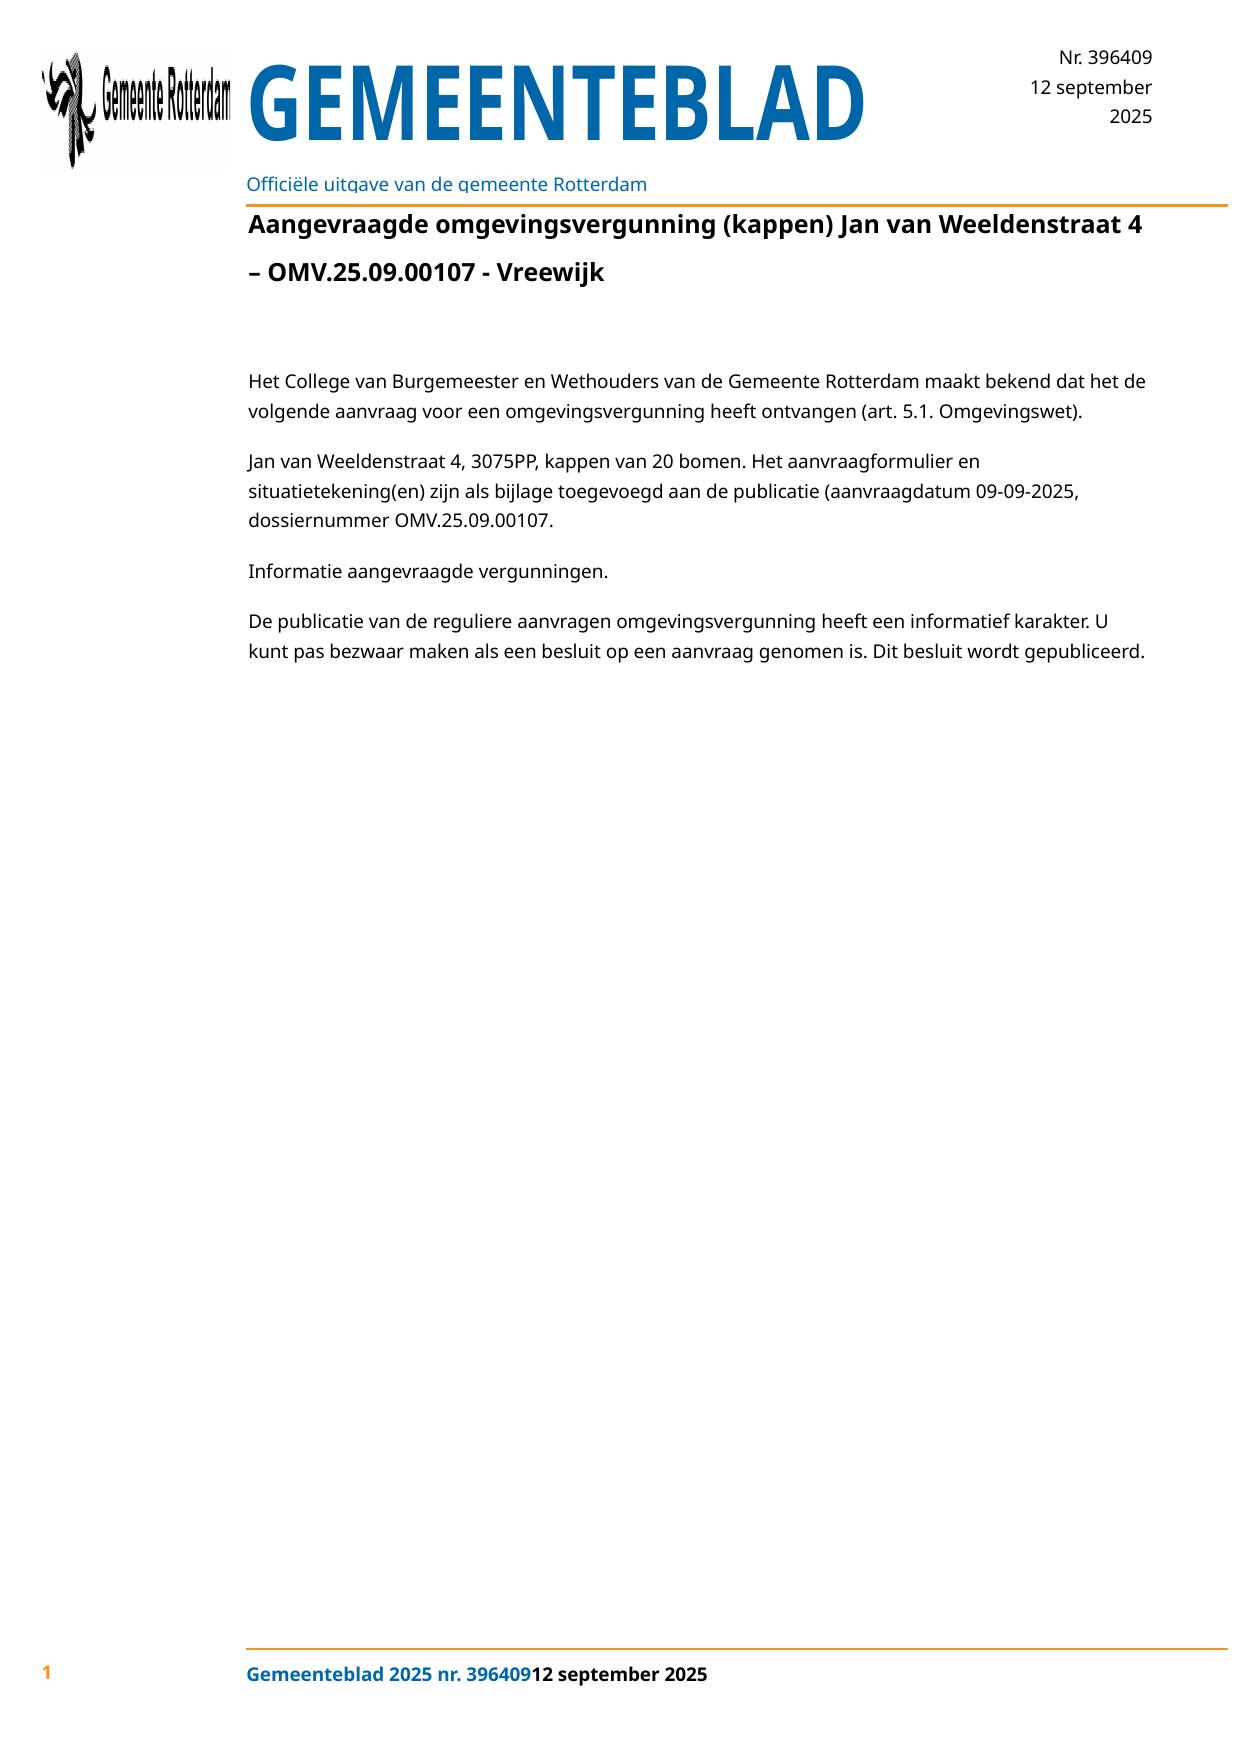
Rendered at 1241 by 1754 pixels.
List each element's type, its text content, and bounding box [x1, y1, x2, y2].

text De publicatie van de reguliere aanvragen omgevingsvergunning heeft een informatief karakter. U kunt pas bezwaar maken als een besluit op een aanvraag genomen is. Dit besluit wordt gepubliceerd. [248, 608, 1152, 664]
text Informatie aangevraagde vergunningen. [248, 558, 1152, 584]
text Jan van Weeldenstraat 4, 3075PP, kappen van 20 bomen. Het aanvraagformulier en situatietekening(en) zijn als bijlage toegevoegd aan de publicatie (aanvraagdatum 09-09-2025, dossiernummer OMV.25.09.00107. [248, 448, 1152, 533]
picture [41, 47, 231, 172]
text Het College van Burgemeester en Wethouders van de Gemeente Rotterdam maakt bekend dat het de volgende aanvraag voor een omgevingsvergunning heeft ontvangen (art. 5.1. Omgevingswet). [248, 368, 1152, 424]
text Aangevraagde omgevingsvergunning (kappen) Jan van Weeldenstraat 4 – OMV.25.09.00107 - Vreewijk [248, 207, 1152, 288]
